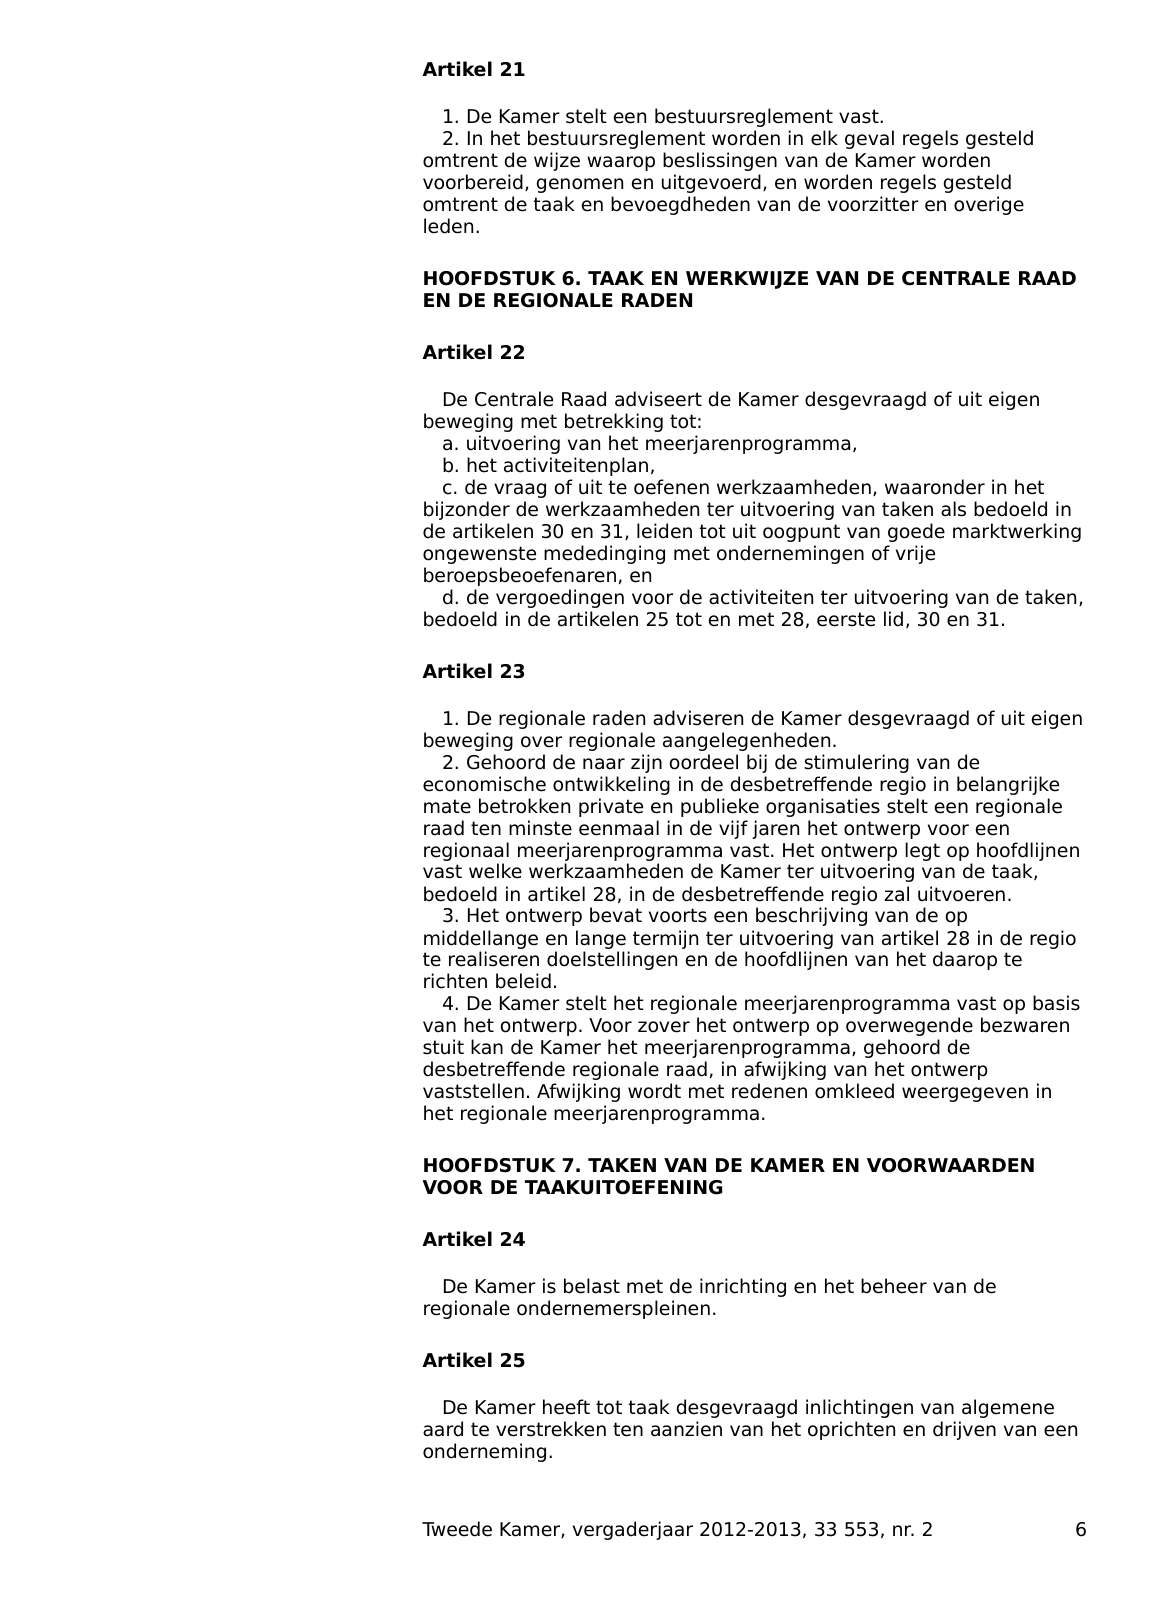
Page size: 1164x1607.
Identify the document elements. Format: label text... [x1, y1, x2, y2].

text c. de vraag of uit te oefenen werkzaamheden, waaronder in het bijzonder de werkzaamheden ter uitvoering van taken als bedoeld in de artikelen 30 en 31, leiden tot uit oogpunt van goede marktwerking ongewenste mededinging met ondernemingen of vrije beroepsbeoefenaren, en [422, 477, 1087, 587]
text 1. De regionale raden adviseren de Kamer desgevraagd of uit eigen beweging over regionale aangelegenheden. [422, 708, 1087, 752]
text 2. Gehoord de naar zijn oordeel bij de stimulering van de economische ontwikkeling in de desbetreffende regio in belangrijke mate betrokken private en publieke organisaties stelt een regionale raad ten minste eenmaal in de vijf jaren het ontwerp voor een regionaal meerjarenprogramma vast. Het ontwerp legt op hoofdlijnen vast welke werkzaamheden de Kamer ter uitvoering van de taak, bedoeld in artikel 28, in de desbetreffende regio zal uitvoeren. [422, 752, 1087, 905]
subtitle HOOFDSTUK 6. TAAK EN WERKWIJZE VAN DE CENTRALE RAAD EN DE REGIONALE RADEN [422, 268, 1087, 312]
subtitle HOOFDSTUK 7. TAKEN VAN DE KAMER EN VOORWAARDEN VOOR DE TAAKUITOEFENING [422, 1155, 1087, 1199]
text 3. Het ontwerp bevat voorts een beschrijving van de op middellange en lange termijn ter uitvoering van artikel 28 in de regio te realiseren doelstellingen en de hoofdlijnen van het daarop te richten beleid. [422, 905, 1087, 993]
subtitle Artikel 24 [422, 1229, 1087, 1251]
subtitle Artikel 25 [422, 1350, 1087, 1372]
subtitle Artikel 21 [422, 59, 1087, 81]
text 1. De Kamer stelt een bestuursreglement vast. [422, 106, 1087, 128]
subtitle Artikel 23 [422, 661, 1087, 683]
text b. het activiteitenplan, [422, 455, 1087, 477]
text 4. De Kamer stelt het regionale meerjarenprogramma vast op basis van het ontwerp. Voor zover het ontwerp op overwegende bezwaren stuit kan de Kamer het meerjarenprogramma, gehoord de desbetreffende regionale raad, in afwijking van het ontwerp vaststellen. Afwijking wordt met redenen omkleed weergegeven in het regionale meerjarenprogramma. [422, 993, 1087, 1125]
subtitle Artikel 22 [422, 342, 1087, 364]
text De Centrale Raad adviseert de Kamer desgevraagd of uit eigen beweging met betrekking tot: [422, 389, 1087, 433]
text a. uitvoering van het meerjarenprogramma, [422, 433, 1087, 455]
text De Kamer is belast met de inrichting en het beheer van de regionale ondernemerspleinen. [422, 1276, 1087, 1320]
text 2. In het bestuursreglement worden in elk geval regels gesteld omtrent de wijze waarop beslissingen van de Kamer worden voorbereid, genomen en uitgevoerd, en worden regels gesteld omtrent de taak en bevoegdheden van de voorzitter en overige leden. [422, 128, 1087, 238]
text d. de vergoedingen voor de activiteiten ter uitvoering van de taken, bedoeld in de artikelen 25 tot en met 28, eerste lid, 30 en 31. [422, 587, 1087, 631]
text De Kamer heeft tot taak desgevraagd inlichtingen van algemene aard te verstrekken ten aanzien van het oprichten en drijven van een onderneming. [422, 1397, 1087, 1463]
